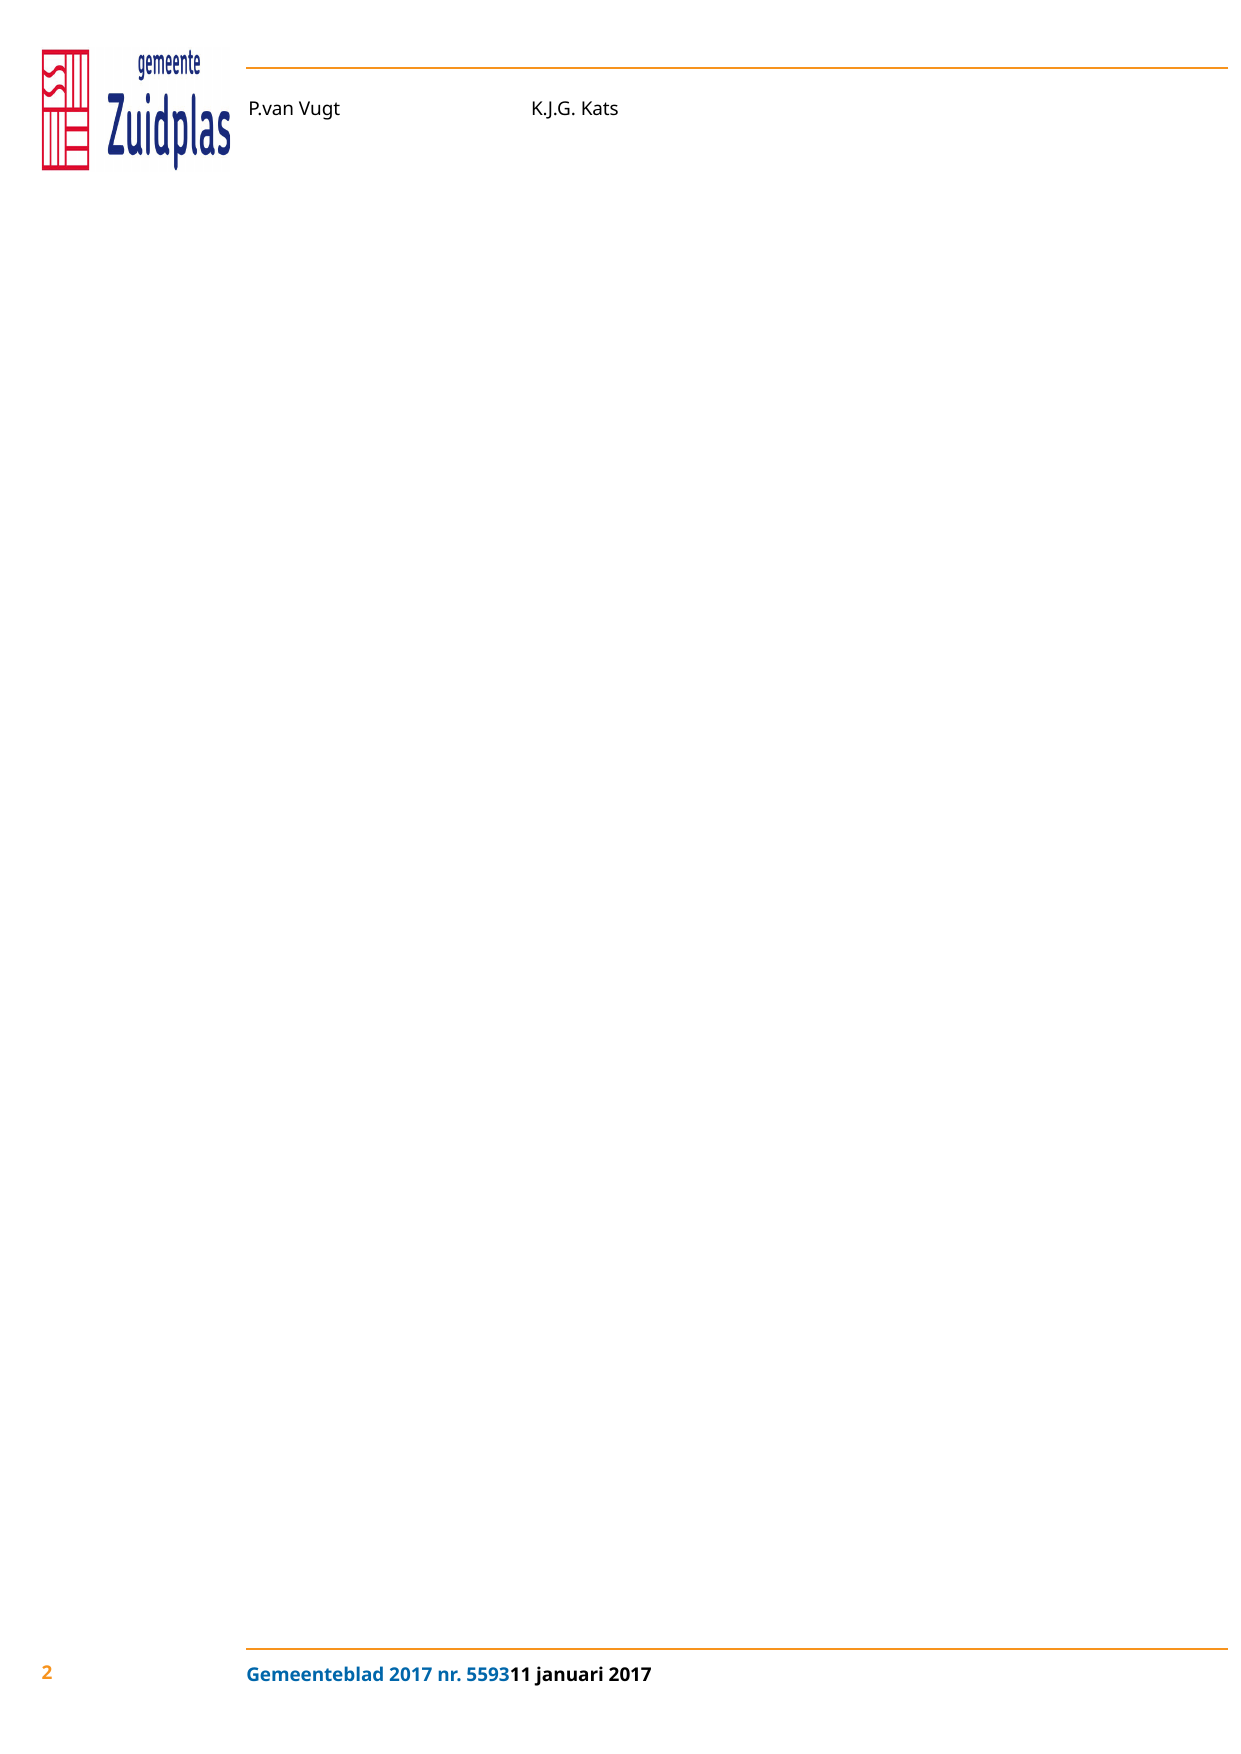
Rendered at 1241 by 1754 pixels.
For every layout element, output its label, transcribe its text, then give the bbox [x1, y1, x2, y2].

picture [41, 47, 231, 172]
text P.van Vugt K.J.G. Kats [248, 95, 1152, 121]
